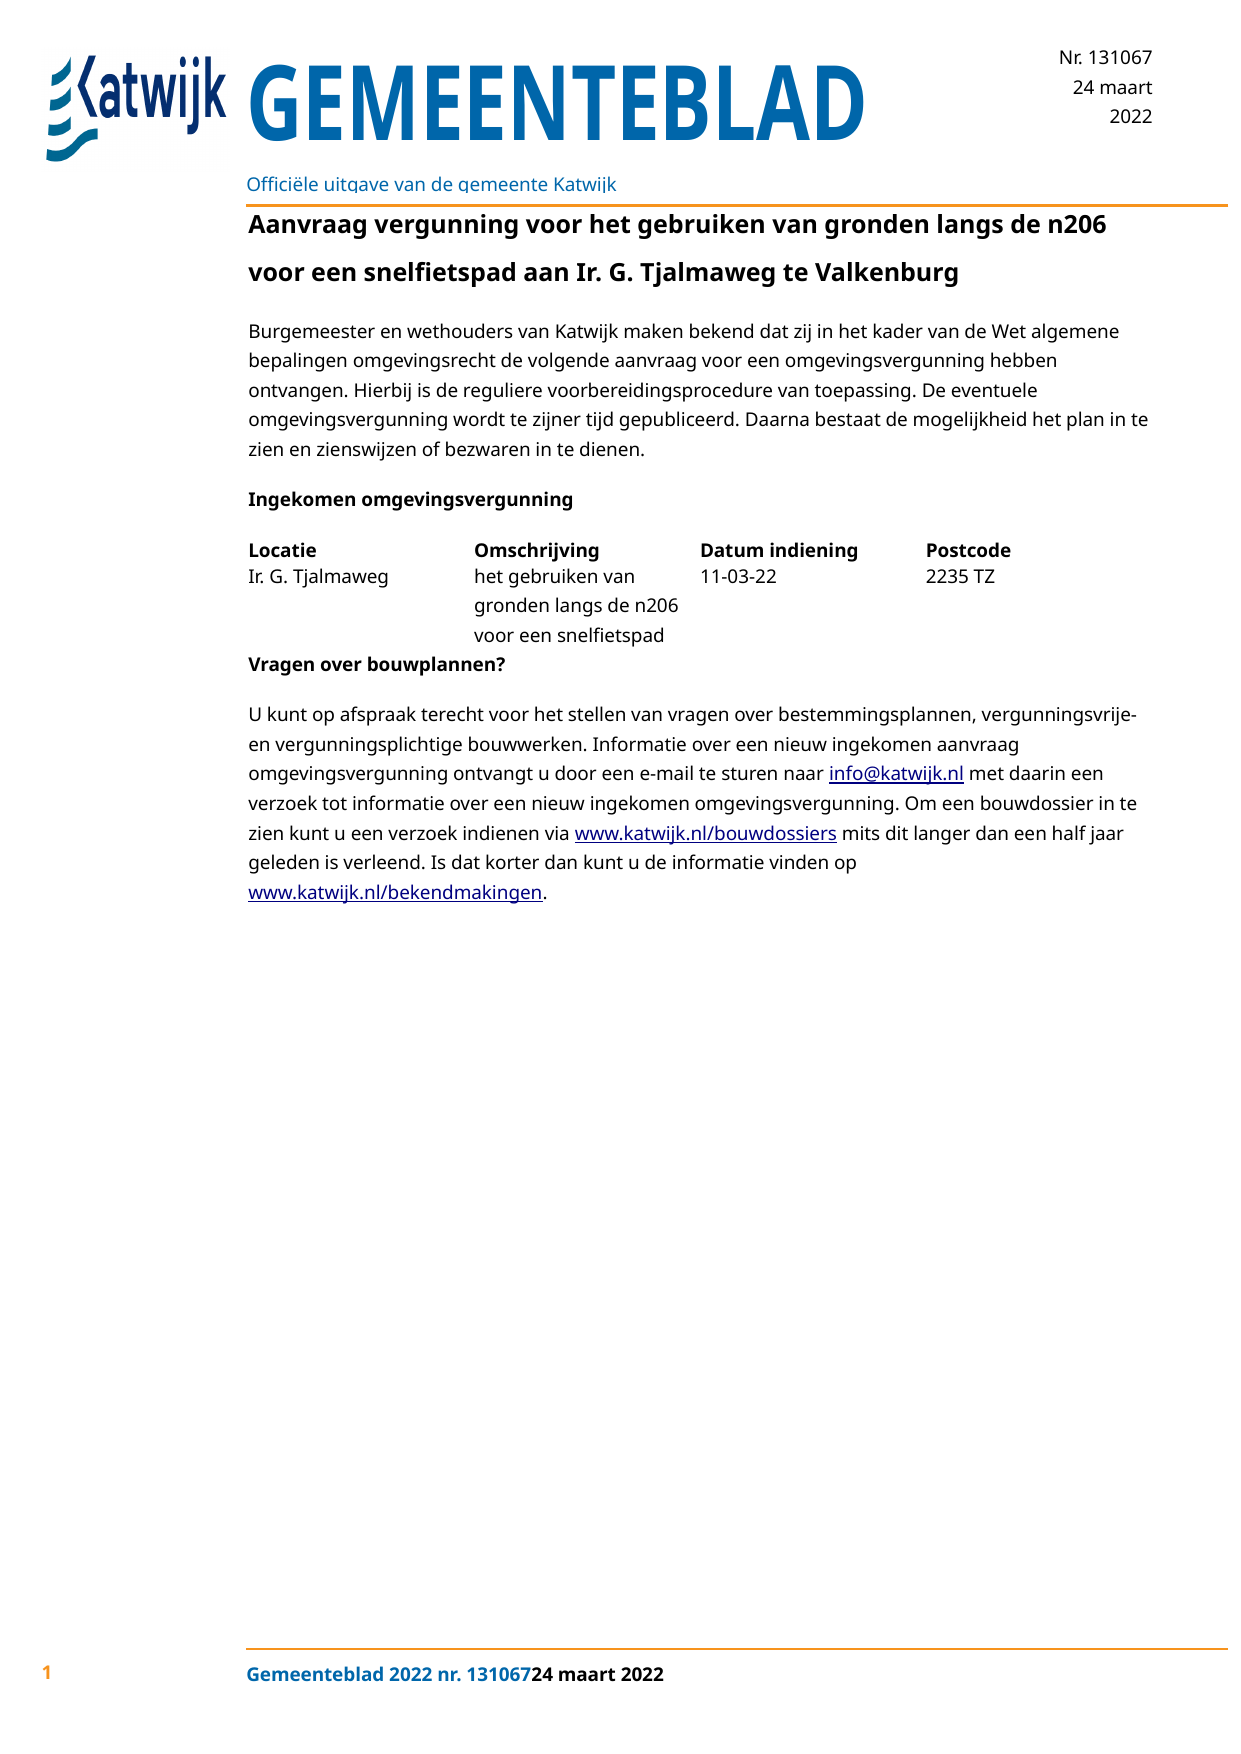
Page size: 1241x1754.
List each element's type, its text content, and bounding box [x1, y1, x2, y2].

text U kunt op afspraak terecht voor het stellen van vragen over bestemmingsplannen, vergunningsvrije- en vergunningsplichtige bouwwerken. Informatie over een nieuw ingekomen aanvraag omgevingsvergunning ontvangt u door een e-mail te sturen naar info@katwijk.nl met daarin een verzoek tot informatie over een nieuw ingekomen omgevingsvergunning. Om een bouwdossier in te zien kunt u een verzoek indienen via www.katwijk.nl/bouwdossiers mits dit langer dan een half jaar geleden is verleend. Is dat korter dan kunt u de informatie vinden op www.katwijk.nl/bekendmakingen. [248, 701, 1152, 905]
table_cell 2235 TZ [926, 563, 1152, 648]
table_header Postcode [926, 537, 1152, 563]
table_header Locatie [248, 537, 474, 563]
text Aanvraag vergunning voor het gebruiken van gronden langs de n206 voor een snelfietspad aan Ir. G. Tjalmaweg te Valkenburg [248, 207, 1152, 288]
text Vragen over bouwplannen? [248, 651, 1152, 677]
table_cell Ir. G. Tjalmaweg [248, 563, 474, 648]
table_cell 11-03-22 [700, 563, 926, 648]
table_header Datum indiening [700, 537, 926, 563]
table_cell het gebruiken van gronden langs de n206 voor een snelfietspad [474, 563, 700, 648]
table_header Omschrijving [474, 537, 700, 563]
text Ingekomen omgevingsvergunning [248, 487, 1152, 512]
picture [41, 47, 231, 172]
text Burgemeester en wethouders van Katwijk maken bekend dat zij in het kader van de Wet algemene bepalingen omgevingsrecht de volgende aanvraag voor een omgevingsvergunning hebben ontvangen. Hierbij is de reguliere voorbereidingsprocedure van toepassing. De eventuele omgevingsvergunning wordt te zijner tijd gepubliceerd. Daarna bestaat de mogelijkheid het plan in te zien en zienswijzen of bezwaren in te dienen. [248, 318, 1152, 462]
